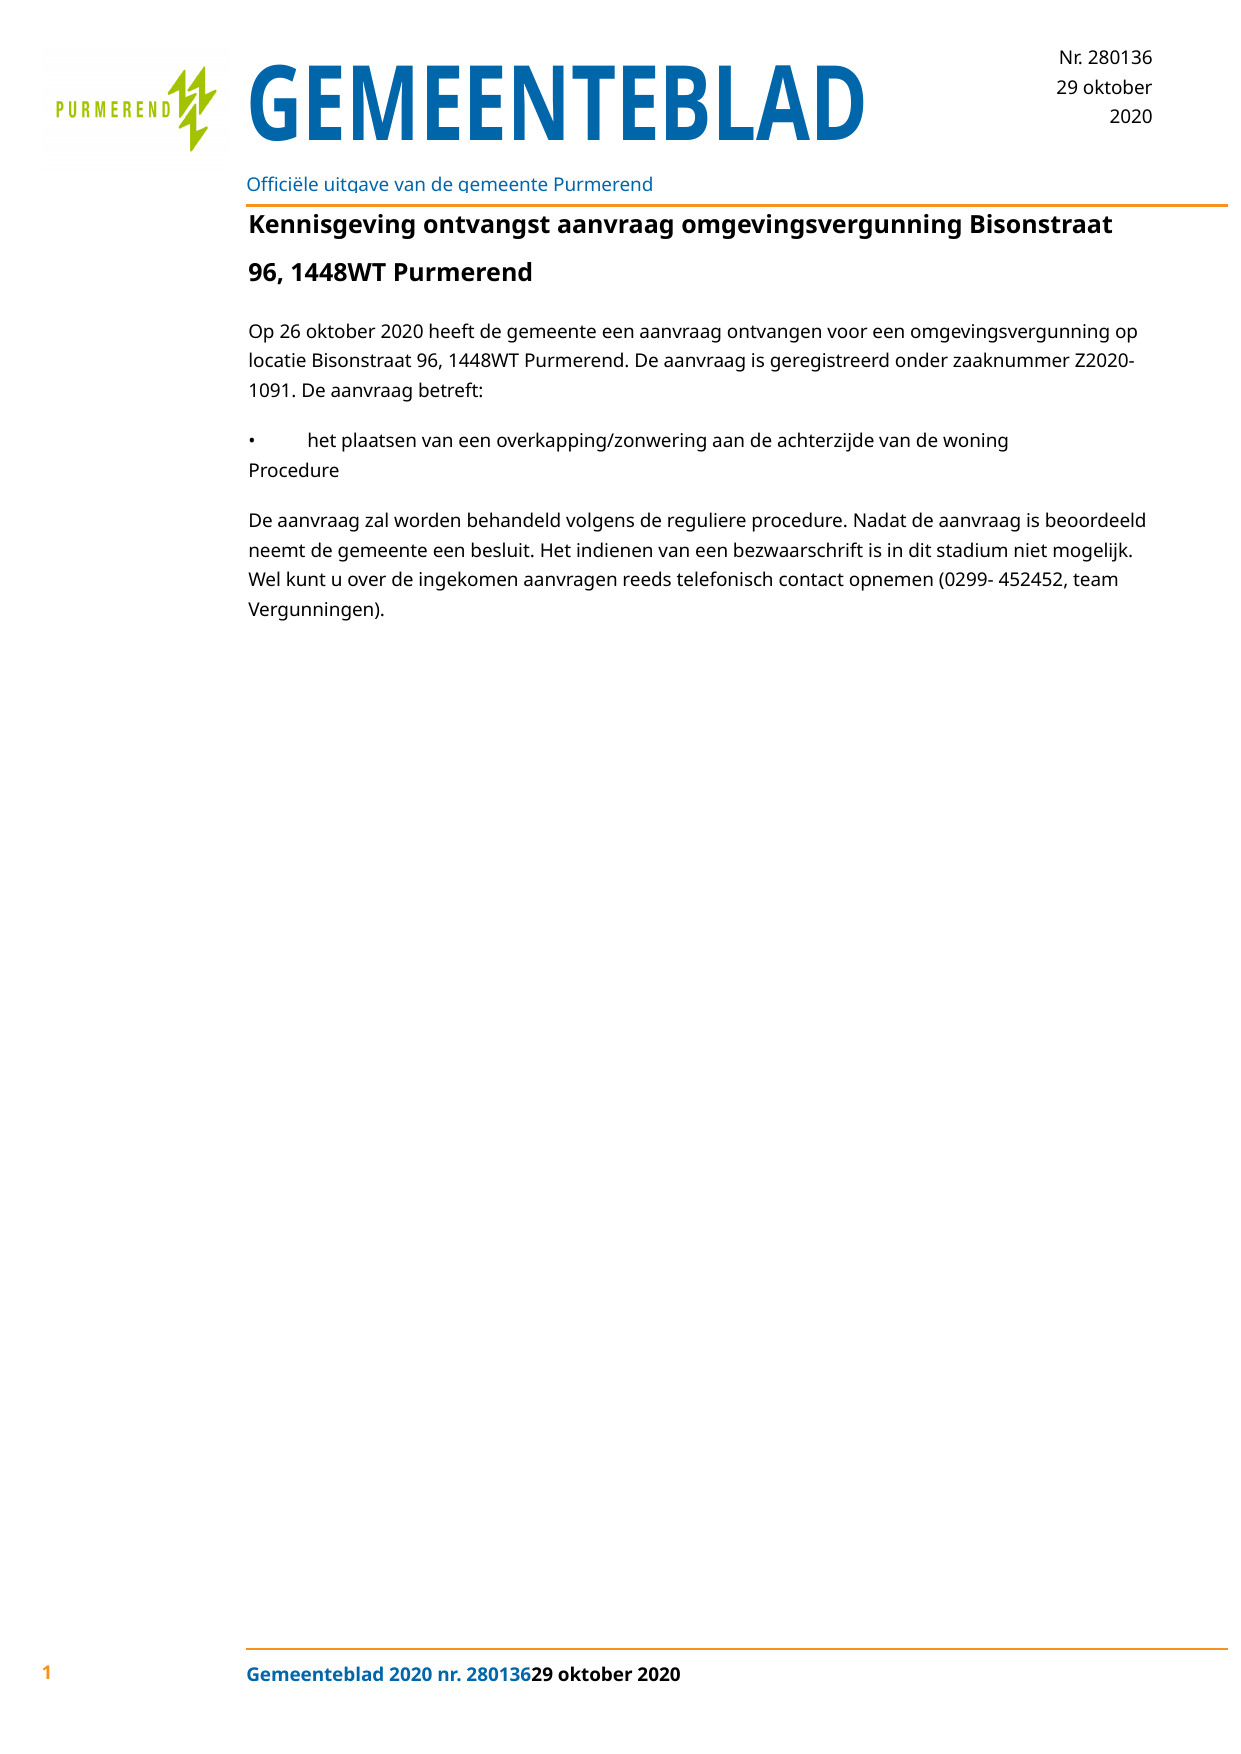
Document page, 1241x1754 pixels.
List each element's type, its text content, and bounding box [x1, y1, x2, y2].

list het plaatsen van een overkapping/zonwering aan de achterzijde van de woning [248, 427, 1152, 453]
text Kennisgeving ontvangst aanvraag omgevingsvergunning Bisonstraat 96, 1448WT Purmerend [248, 207, 1152, 288]
text Procedure [248, 457, 1152, 483]
text Op 26 oktober 2020 heeft de gemeente een aanvraag ontvangen voor een omgevingsvergunning op locatie Bisonstraat 96, 1448WT Purmerend. De aanvraag is geregistreerd onder zaaknummer Z2020-1091. De aanvraag betreft: [248, 318, 1152, 403]
text De aanvraag zal worden behandeld volgens de reguliere procedure. Nadat de aanvraag is beoordeeld neemt de gemeente een besluit. Het indienen van een bezwaarschrift is in dit stadium niet mogelijk. Wel kunt u over de ingekomen aanvragen reeds telefonisch contact opnemen (0299- 452452, team Vergunningen). [248, 507, 1152, 622]
picture [41, 47, 231, 172]
